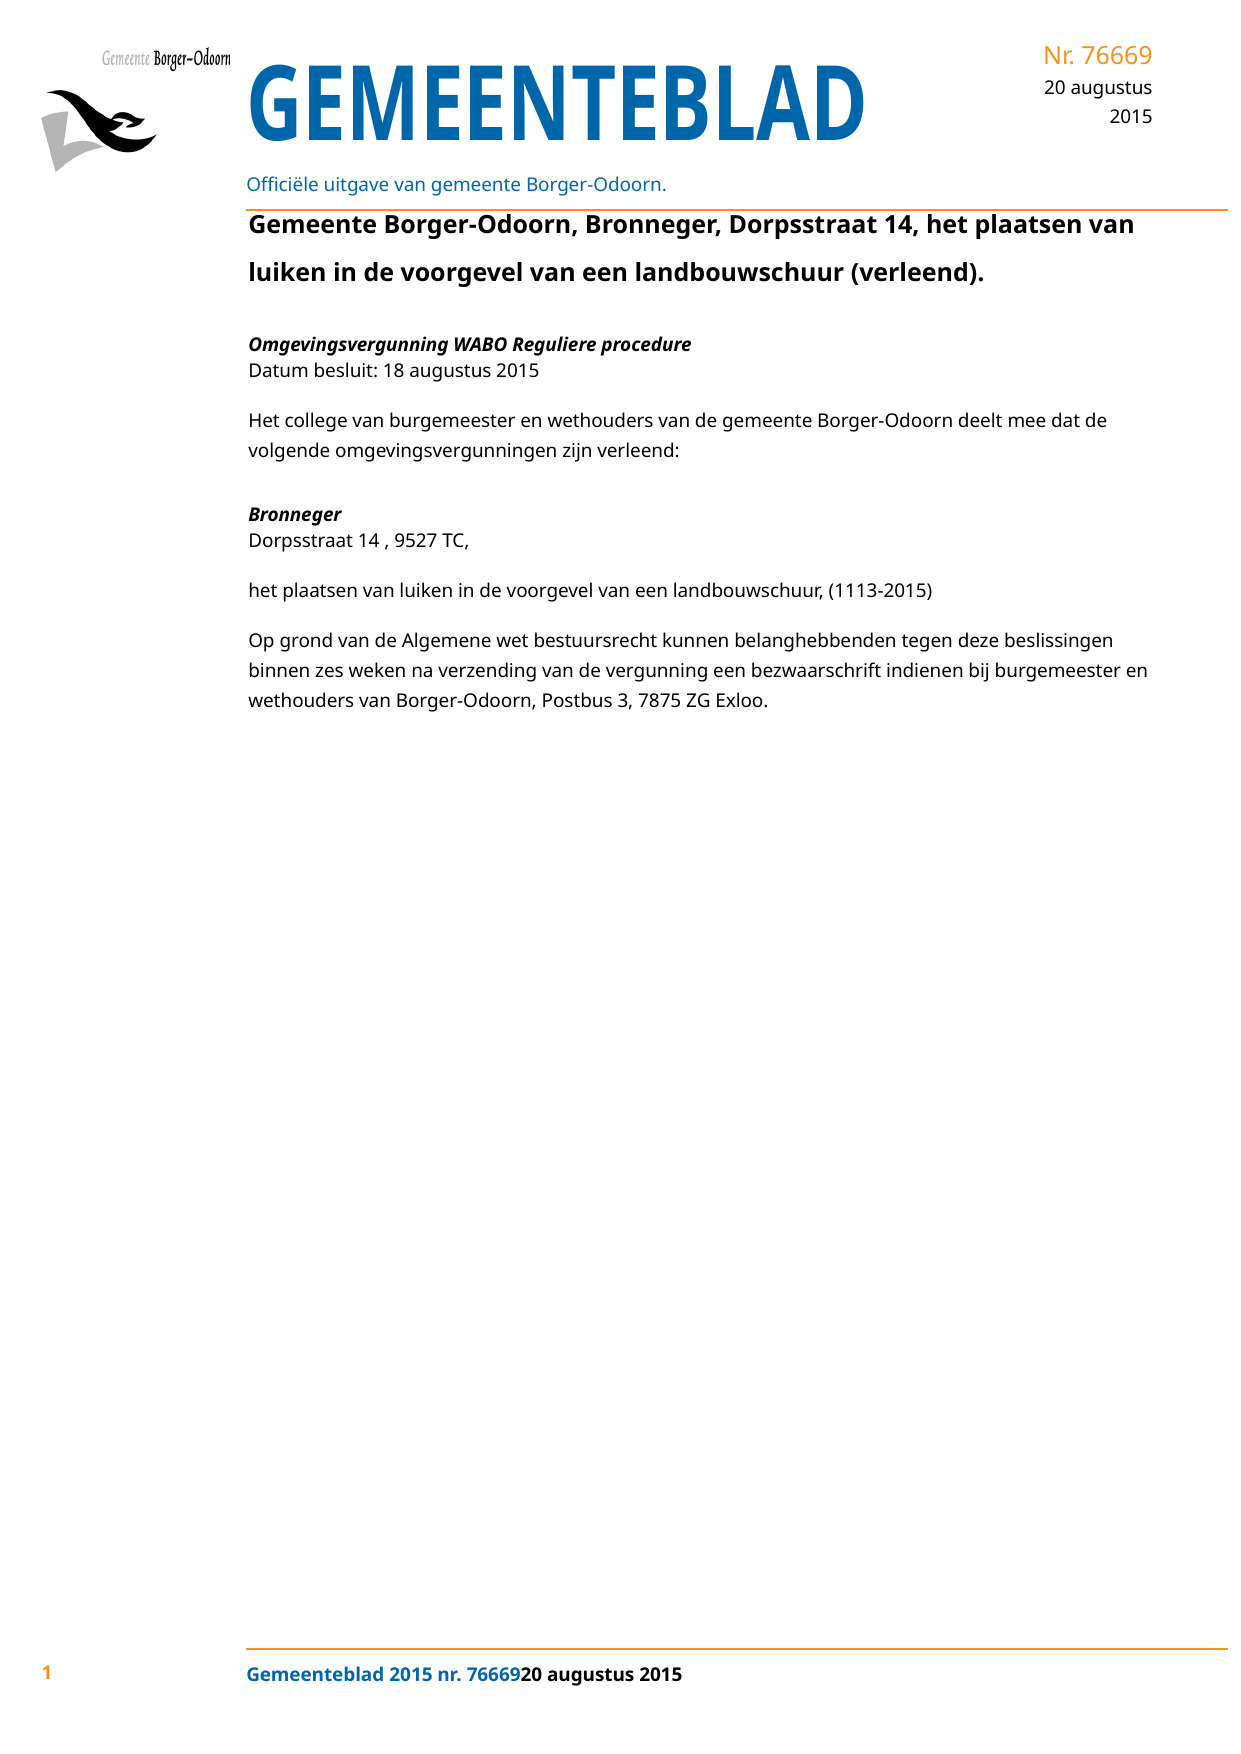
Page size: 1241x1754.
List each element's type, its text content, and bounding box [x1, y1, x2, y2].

text Gemeente Borger-Odoorn, Bronneger, Dorpsstraat 14, het plaatsen van luiken in de voorgevel van een landbouwschuur (verleend). [248, 211, 1152, 288]
text Het college van burgemeester en wethouders van de gemeente Borger-Odoorn deelt mee dat de volgende omgevingsvergunningen zijn verleend: [248, 408, 1152, 463]
text Bronneger [248, 501, 1152, 527]
text Omgevingsvergunning WABO Reguliere procedure [248, 331, 1152, 357]
text Datum besluit: 18 augustus 2015 [248, 357, 1152, 383]
picture [41, 47, 231, 172]
text het plaatsen van luiken in de voorgevel van een landbouwschuur, (1113-2015) [248, 577, 1152, 603]
text Op grond van de Algemene wet bestuursrecht kunnen belanghebbenden tegen deze beslissingen binnen zes weken na verzending van de vergunning een bezwaarschrift indienen bij burgemeester en wethouders van Borger-Odoorn, Postbus 3, 7875 ZG Exloo. [248, 628, 1152, 713]
text Dorpsstraat 14 , 9527 TC, [248, 527, 1152, 553]
